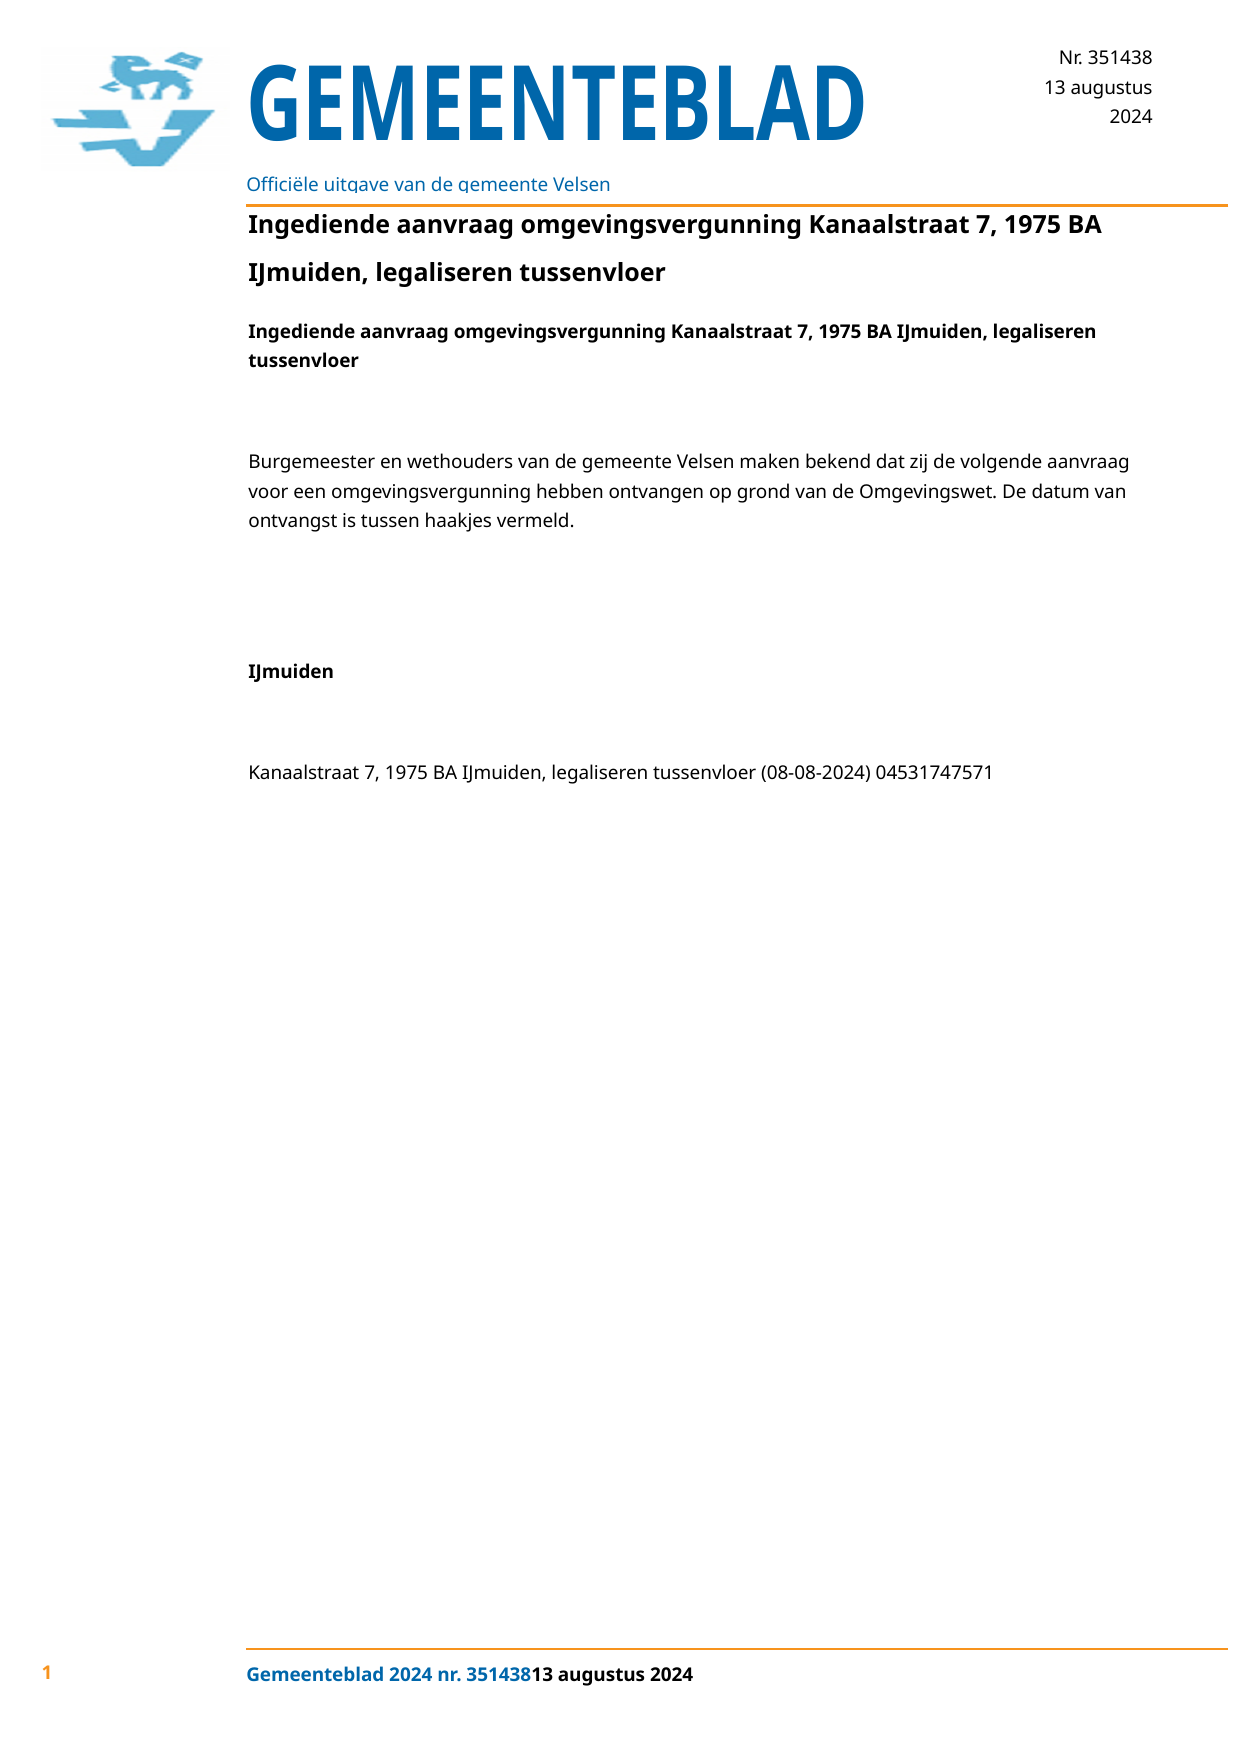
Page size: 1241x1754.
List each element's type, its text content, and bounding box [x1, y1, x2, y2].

text Kanaalstraat 7, 1975 BA IJmuiden, legaliseren tussenvloer (08-08-2024) 04531747571 [248, 759, 1152, 785]
text IJmuiden [248, 659, 1152, 684]
text Ingediende aanvraag omgevingsvergunning Kanaalstraat 7, 1975 BA IJmuiden, legaliseren tussenvloer [248, 207, 1152, 288]
picture [41, 47, 231, 172]
text Ingediende aanvraag omgevingsvergunning Kanaalstraat 7, 1975 BA IJmuiden, legaliseren tussenvloer [248, 318, 1152, 373]
text Burgemeester en wethouders van de gemeente Velsen maken bekend dat zij de volgende aanvraag voor een omgevingsvergunning hebben ontvangen op grond van de Omgevingswet. De datum van ontvangst is tussen haakjes vermeld. [248, 448, 1152, 533]
